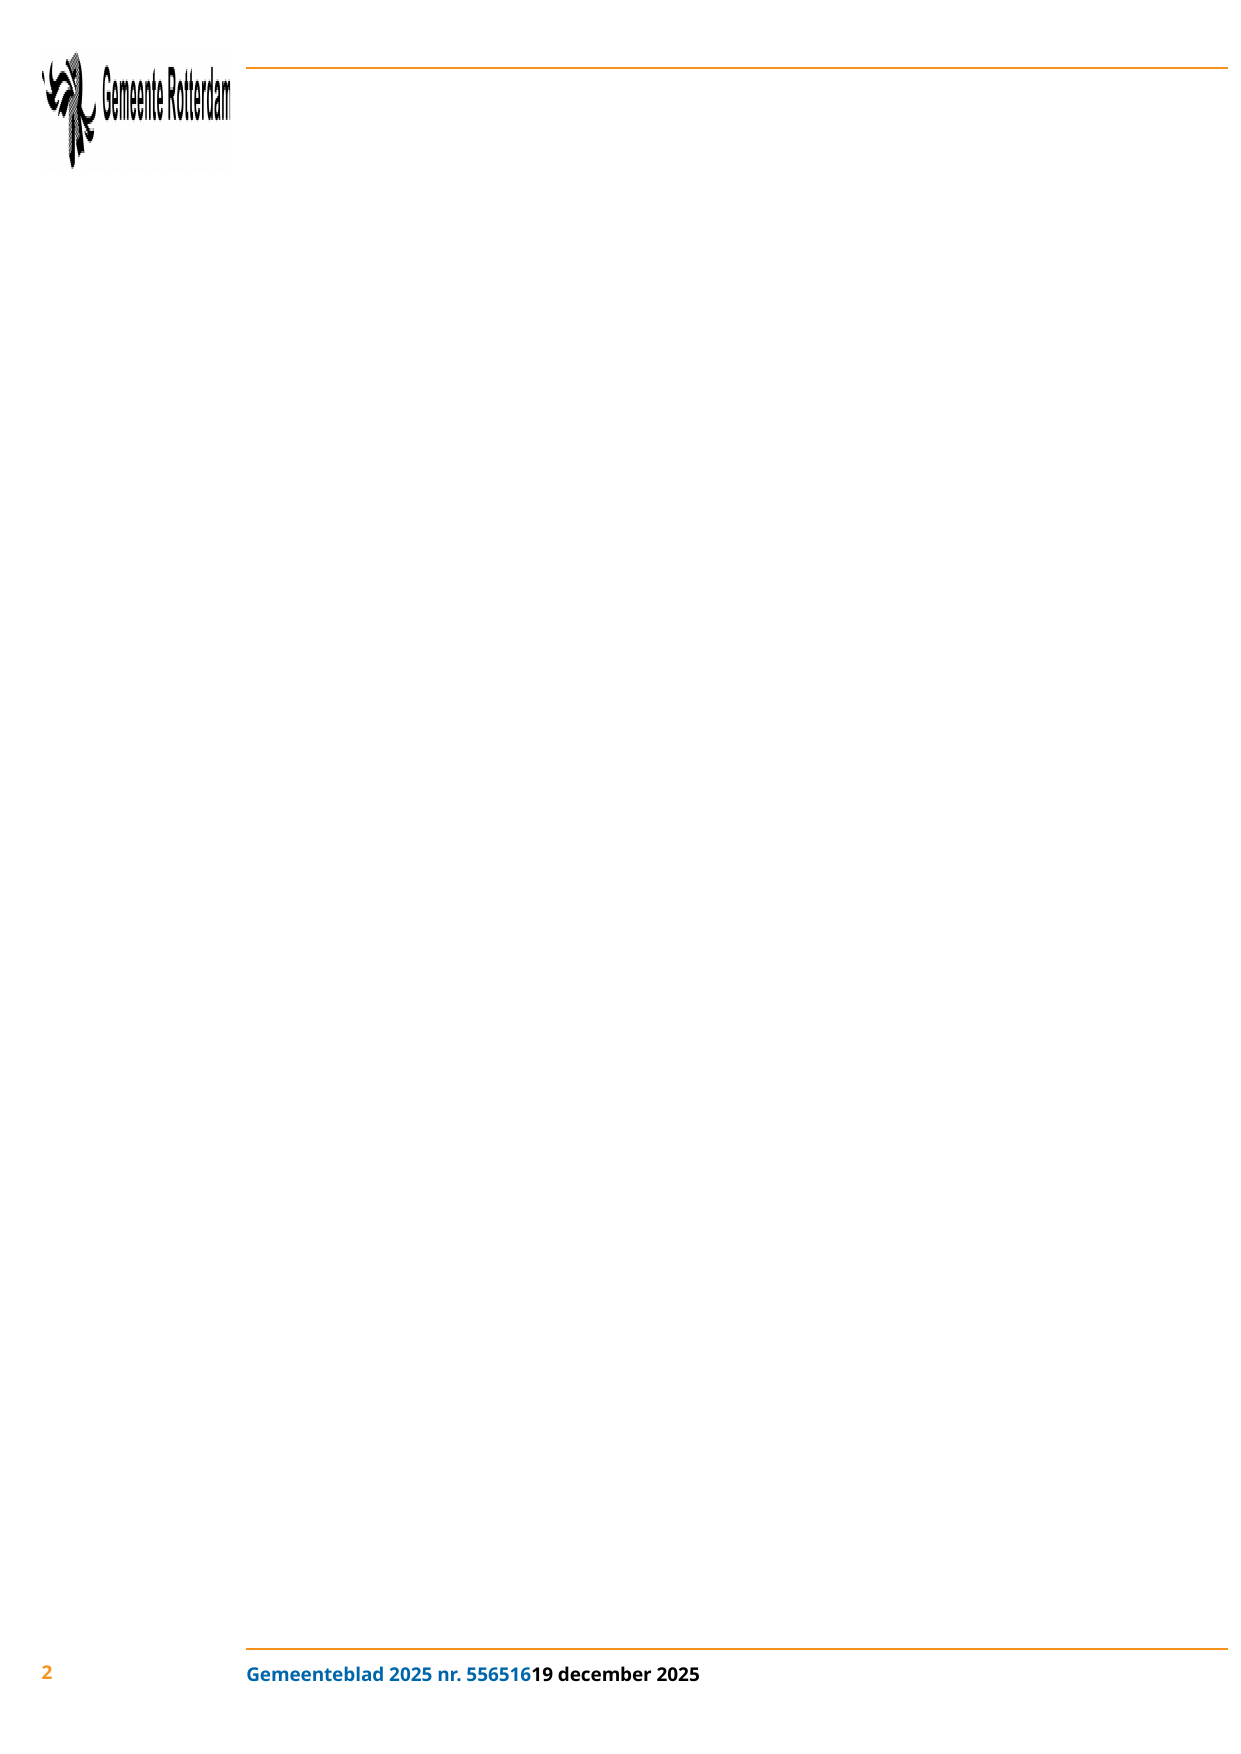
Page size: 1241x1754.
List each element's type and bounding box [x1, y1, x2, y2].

picture [41, 47, 231, 172]
